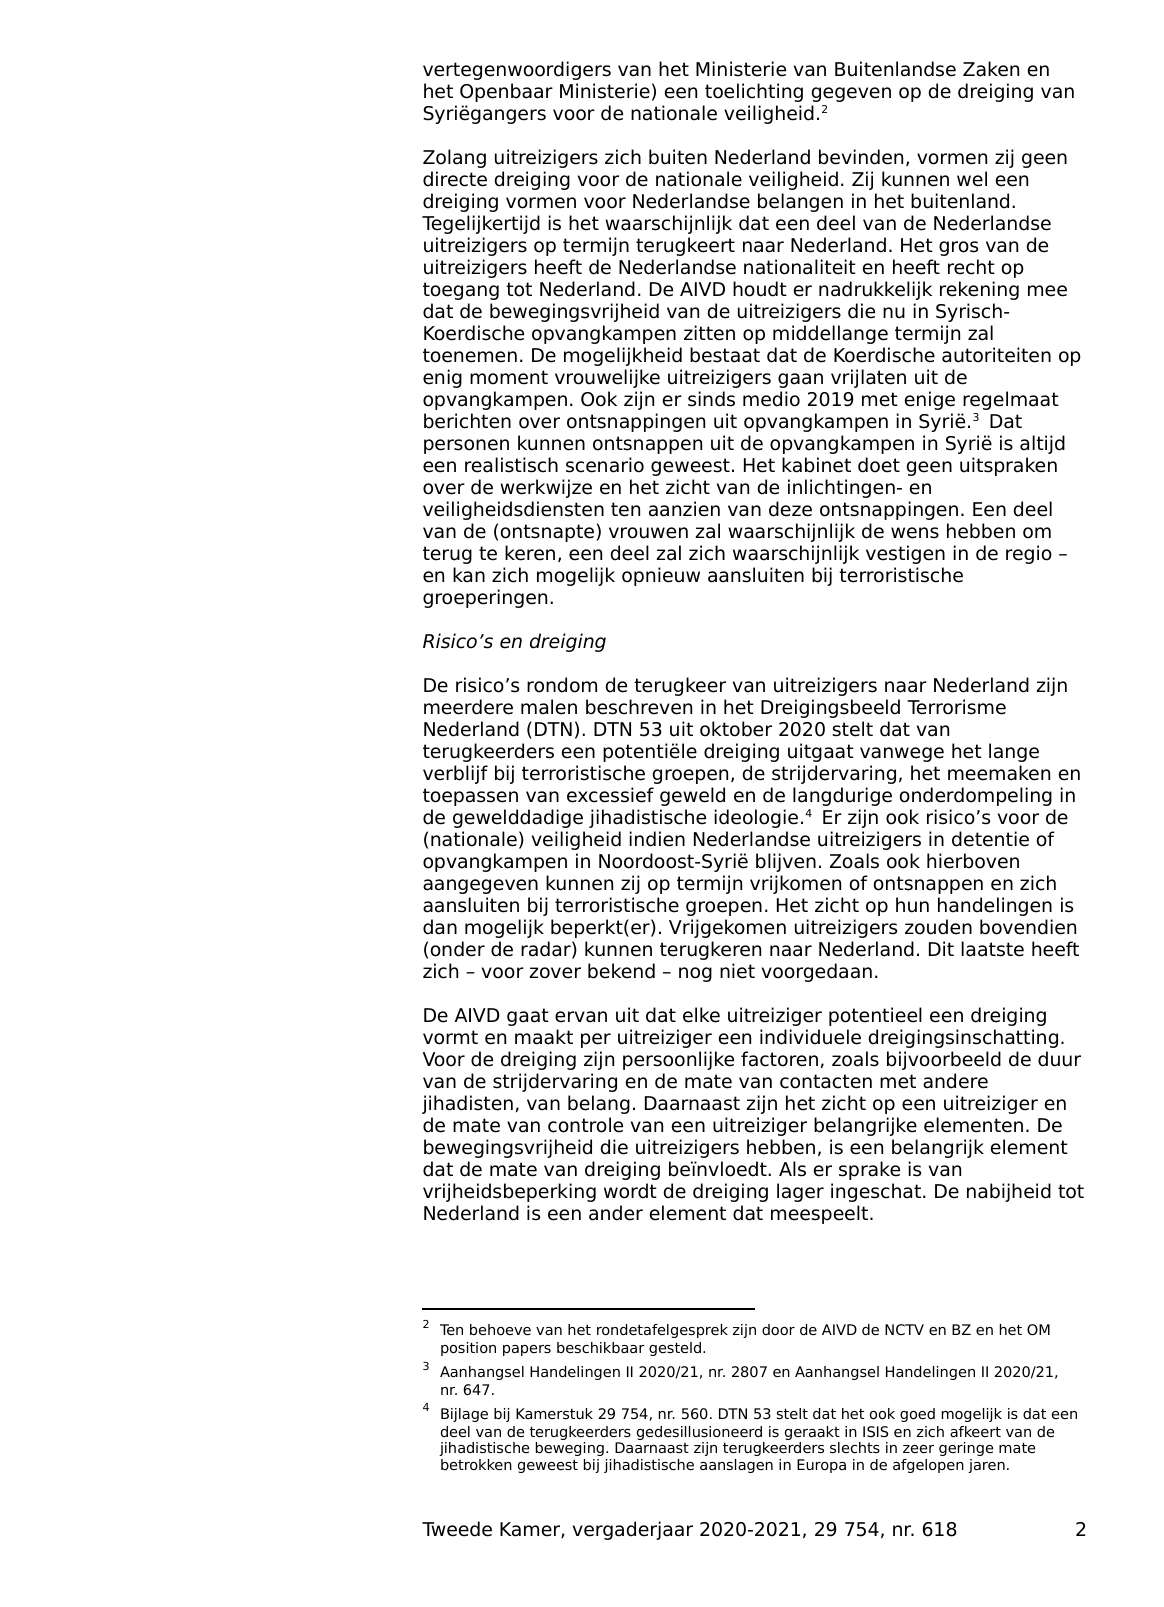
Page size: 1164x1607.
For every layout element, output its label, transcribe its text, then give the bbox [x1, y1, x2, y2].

text De AIVD gaat ervan uit dat elke uitreiziger potentieel een dreiging vormt en maakt per uitreiziger een individuele dreigingsinschatting. Voor de dreiging zijn persoonlijke factoren, zoals bijvoorbeeld de duur van de strijdervaring en de mate van contacten met andere jihadisten, van belang. Daarnaast zijn het zicht op een uitreiziger en de mate van controle van een uitreiziger belangrijke elementen. De bewegingsvrijheid die uitreizigers hebben, is een belangrijk element dat de mate van dreiging beïnvloedt. Als er sprake is van vrijheidsbeperking wordt de dreiging lager ingeschat. De nabijheid tot Nederland is een ander element dat meespeelt. [422, 1005, 1087, 1225]
text Ten behoeve van het rondetafelgesprek zijn door de AIVD de NCTV en BZ en het OM position papers beschikbaar gesteld. [422, 1318, 1087, 1357]
text Bijlage bij Kamerstuk 29 754, nr. 560. DTN 53 stelt dat het ook goed mogelijk is dat een deel van de terugkeerders gedesillusioneerd is geraakt in ISIS en zich afkeert van de jihadistische beweging. Daarnaast zijn terugkeerders slechts in zeer geringe mate betrokken geweest bij jihadistische aanslagen in Europa in de afgelopen jaren. [422, 1402, 1087, 1474]
text De risico’s rondom de terugkeer van uitreizigers naar Nederland zijn meerdere malen beschreven in het Dreigingsbeeld Terrorisme Nederland (DTN). DTN 53 uit oktober 2020 stelt dat van terugkeerders een potentiële dreiging uitgaat vanwege het lange verblijf bij terroristische groepen, de strijdervaring, het meemaken en toepassen van excessief geweld en de langdurige onderdompeling in de gewelddadige jihadistische ideologie. Er zijn ook risico’s voor de (nationale) veiligheid indien Nederlandse uitreizigers in detentie of opvangkampen in Noordoost-Syrië blijven. Zoals ook hierboven aangegeven kunnen zij op termijn vrijkomen of ontsnappen en zich aansluiten bij terroristische groepen. Het zicht op hun handelingen is dan mogelijk beperkt(er). Vrijgekomen uitreizigers zouden bovendien (onder de radar) kunnen terugkeren naar Nederland. Dit laatste heeft zich – voor zover bekend – nog niet voorgedaan. [422, 675, 1087, 983]
text Zolang uitreizigers zich buiten Nederland bevinden, vormen zij geen directe dreiging voor de nationale veiligheid. Zij kunnen wel een dreiging vormen voor Nederlandse belangen in het buitenland. Tegelijkertijd is het waarschijnlijk dat een deel van de Nederlandse uitreizigers op termijn terugkeert naar Nederland. Het gros van de uitreizigers heeft de Nederlandse nationaliteit en heeft recht op toegang tot Nederland. De AIVD houdt er nadrukkelijk rekening mee dat de bewegingsvrijheid van de uitreizigers die nu in Syrisch-Koerdische opvangkampen zitten op middellange termijn zal toenemen. De mogelijkheid bestaat dat de Koerdische autoriteiten op enig moment vrouwelijke uitreizigers gaan vrijlaten uit de opvangkampen. Ook zijn er sinds medio 2019 met enige regelmaat berichten over ontsnappingen uit opvangkampen in Syrië. Dat personen kunnen ontsnappen uit de opvangkampen in Syrië is altijd een realistisch scenario geweest. Het kabinet doet geen uitspraken over de werkwijze en het zicht van de inlichtingen- en veiligheidsdiensten ten aanzien van deze ontsnappingen. Een deel van de (ontsnapte) vrouwen zal waarschijnlijk de wens hebben om terug te keren, een deel zal zich waarschijnlijk vestigen in de regio – en kan zich mogelijk opnieuw aansluiten bij terroristische groeperingen. [422, 147, 1087, 609]
text vertegenwoordigers van het Ministerie van Buitenlandse Zaken en het Openbaar Ministerie) een toelichting gegeven op de dreiging van Syriëgangers voor de nationale veiligheid. [422, 59, 1087, 125]
text Aanhangsel Handelingen II 2020/21, nr. 2807 en Aanhangsel Handelingen II 2020/21, nr. 647. [422, 1360, 1087, 1399]
subtitle Risico’s en dreiging [422, 631, 1087, 653]
